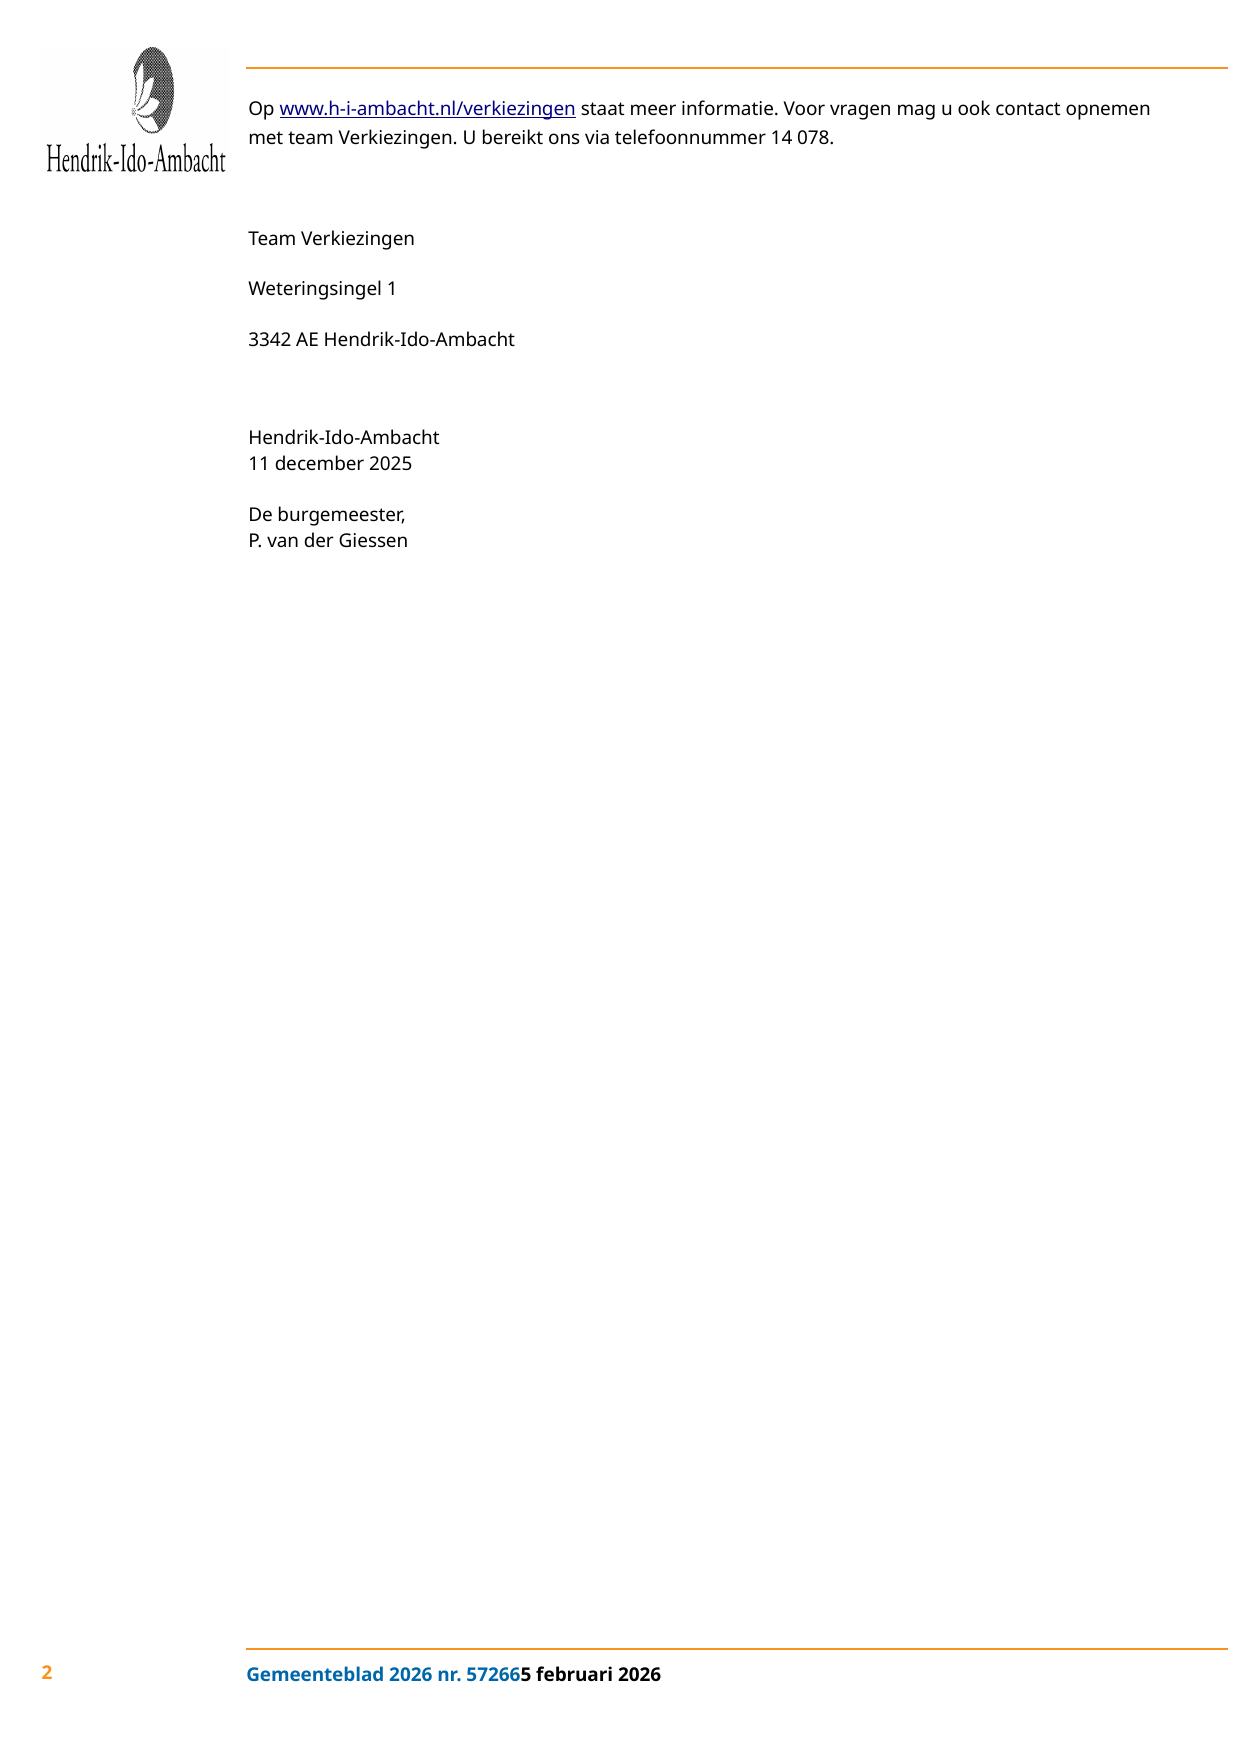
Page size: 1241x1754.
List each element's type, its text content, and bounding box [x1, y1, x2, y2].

text De burgemeester, [248, 501, 1152, 527]
text Hendrik-Ido-Ambacht [248, 424, 1152, 450]
text P. van der Giessen [248, 527, 1152, 553]
picture [41, 47, 231, 172]
text Weteringsingel 1 [248, 276, 1152, 301]
text 11 december 2025 [248, 450, 1152, 476]
text 3342 AE Hendrik-Ido-Ambacht [248, 326, 1152, 352]
text Team Verkiezingen [248, 225, 1152, 251]
text Op www.h-i-ambacht.nl/verkiezingen staat meer informatie. Voor vragen mag u ook contact opnemen met team Verkiezingen. U bereikt ons via telefoonnummer 14 078. [248, 95, 1152, 150]
